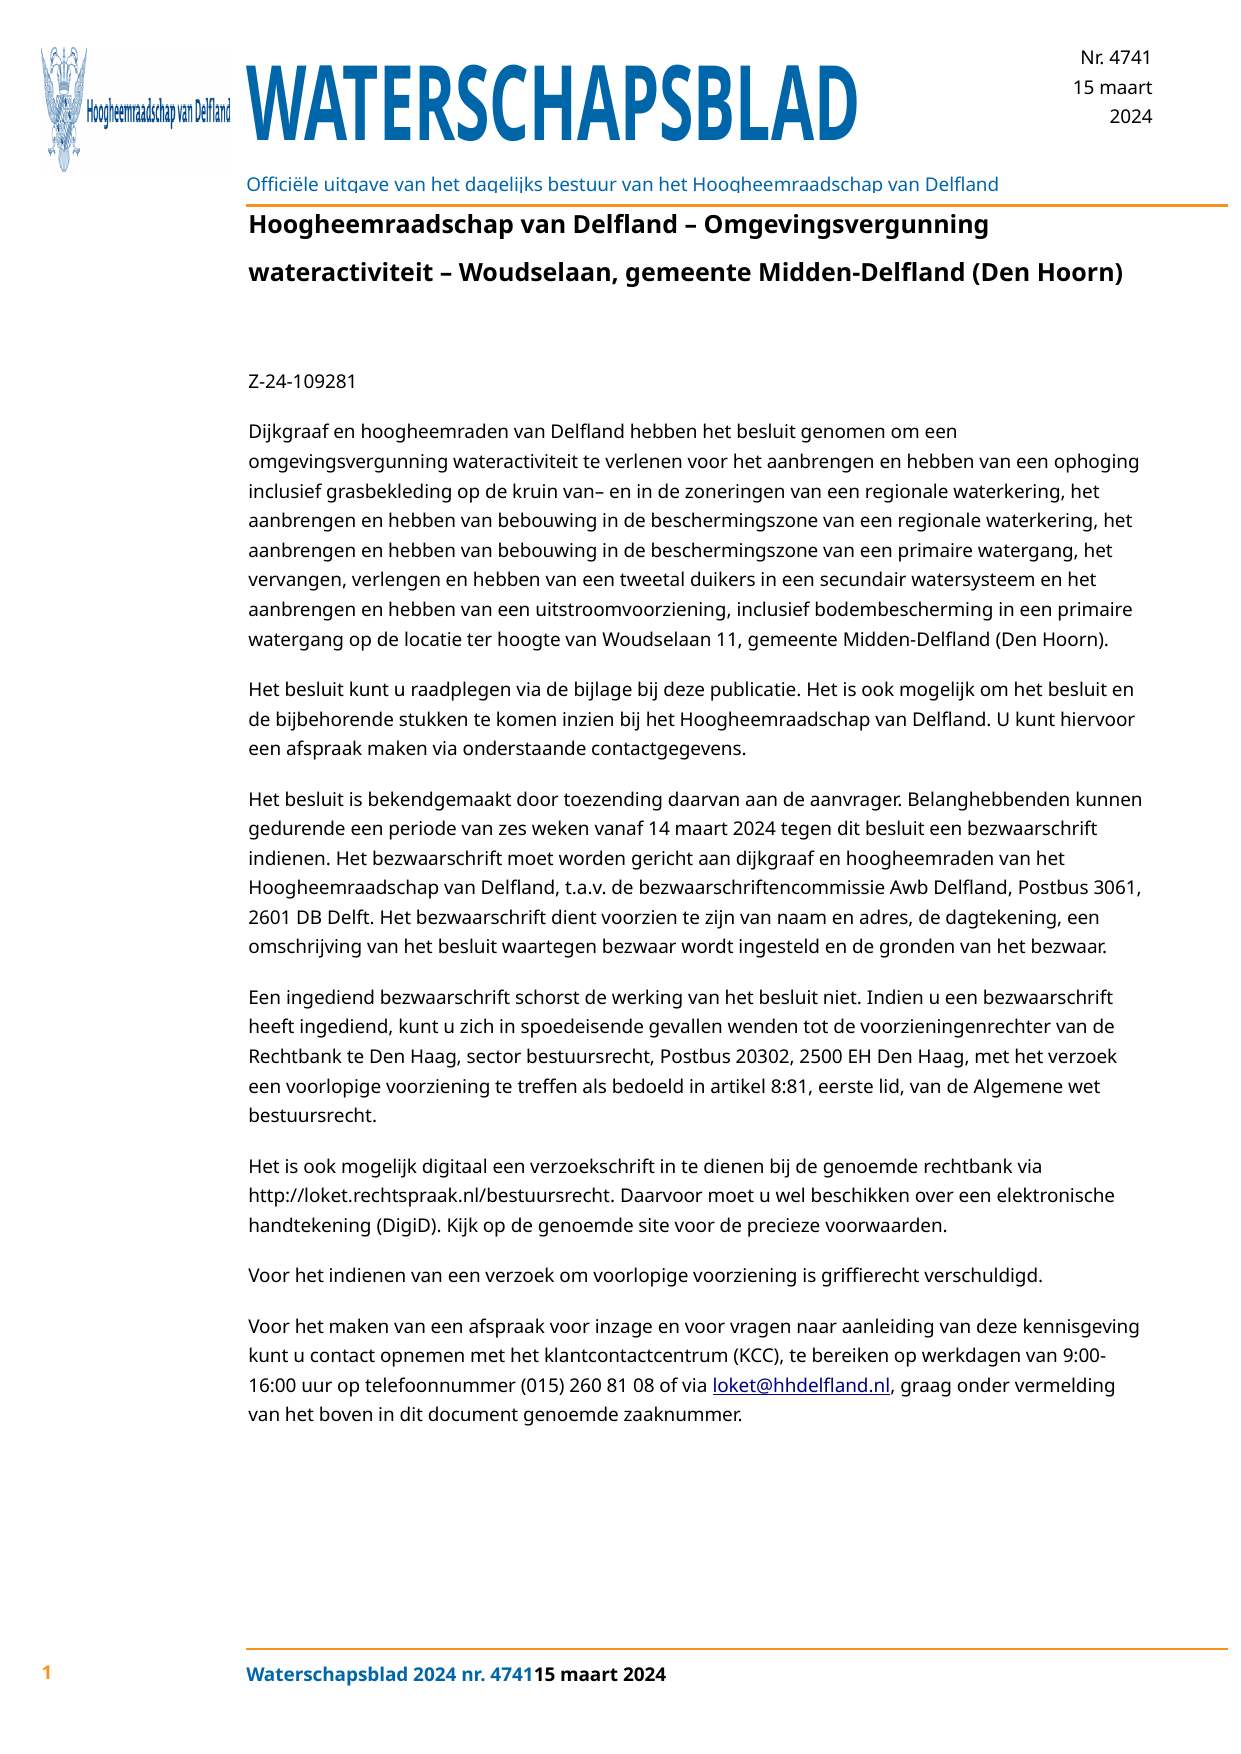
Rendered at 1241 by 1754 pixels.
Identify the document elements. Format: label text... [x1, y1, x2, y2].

text Voor het maken van een afspraak voor inzage en voor vragen naar aanleiding van deze kennisgeving kunt u contact opnemen met het klantcontactcentrum (KCC), te bereiken op werkdagen van 9:00-16:00 uur op telefoonnummer (015) 260 81 08 of via loket@hhdelfland.nl, graag onder vermelding van het boven in dit document genoemde zaaknummer. [248, 1313, 1152, 1427]
text Dijkgraaf en hoogheemraden van Delfland hebben het besluit genomen om een omgevingsvergunning wateractiviteit te verlenen voor het aanbrengen en hebben van een ophoging inclusief grasbekleding op de kruin van– en in de zoneringen van een regionale waterkering, het aanbrengen en hebben van bebouwing in de beschermingszone van een regionale waterkering, het aanbrengen en hebben van bebouwing in de beschermingszone van een primaire watergang, het vervangen, verlengen en hebben van een tweetal duikers in een secundair watersysteem en het aanbrengen en hebben van een uitstroomvoorziening, inclusief bodembescherming in een primaire watergang op de locatie ter hoogte van Woudselaan 11, gemeente Midden-Delfland (Den Hoorn). [248, 419, 1152, 652]
text Een ingediend bezwaarschrift schorst de werking van het besluit niet. Indien u een bezwaarschrift heeft ingediend, kunt u zich in spoedeisende gevallen wenden tot de voorzieningenrechter van de Rechtbank te Den Haag, sector bestuursrecht, Postbus 20302, 2500 EH Den Haag, met het verzoek een voorlopige voorziening te treffen als bedoeld in artikel 8:81, eerste lid, van de Algemene wet bestuursrecht. [248, 984, 1152, 1128]
text Het is ook mogelijk digitaal een verzoekschrift in te dienen bij de genoemde rechtbank via http://loket.rechtspraak.nl/bestuursrecht. Daarvoor moet u wel beschikken over een elektronische handtekening (DigiD). Kijk op de genoemde site voor de precieze voorwaarden. [248, 1153, 1152, 1238]
text Hoogheemraadschap van Delfland – Omgevingsvergunning wateractiviteit – Woudselaan, gemeente Midden-Delfland (Den Hoorn) [248, 207, 1152, 288]
text Het besluit kunt u raadplegen via de bijlage bij deze publicatie. Het is ook mogelijk om het besluit en de bijbehorende stukken te komen inzien bij het Hoogheemraadschap van Delfland. U kunt hiervoor een afspraak maken via onderstaande contactgegevens. [248, 676, 1152, 761]
text Z-24-109281 [248, 368, 1152, 394]
text Voor het indienen van een verzoek om voorlopige voorziening is griffierecht verschuldigd. [248, 1262, 1152, 1288]
picture [41, 47, 231, 172]
text Het besluit is bekendgemaakt door toezending daarvan aan de aanvrager. Belanghebbenden kunnen gedurende een periode van zes weken vanaf 14 maart 2024 tegen dit besluit een bezwaarschrift indienen. Het bezwaarschrift moet worden gericht aan dijkgraaf en hoogheemraden van het Hoogheemraadschap van Delfland, t.a.v. de bezwaarschriftencommissie Awb Delfland, Postbus 3061, 2601 DB Delft. Het bezwaarschrift dient voorzien te zijn van naam en adres, de dagtekening, een omschrijving van het besluit waartegen bezwaar wordt ingesteld en de gronden van het bezwaar. [248, 786, 1152, 959]
